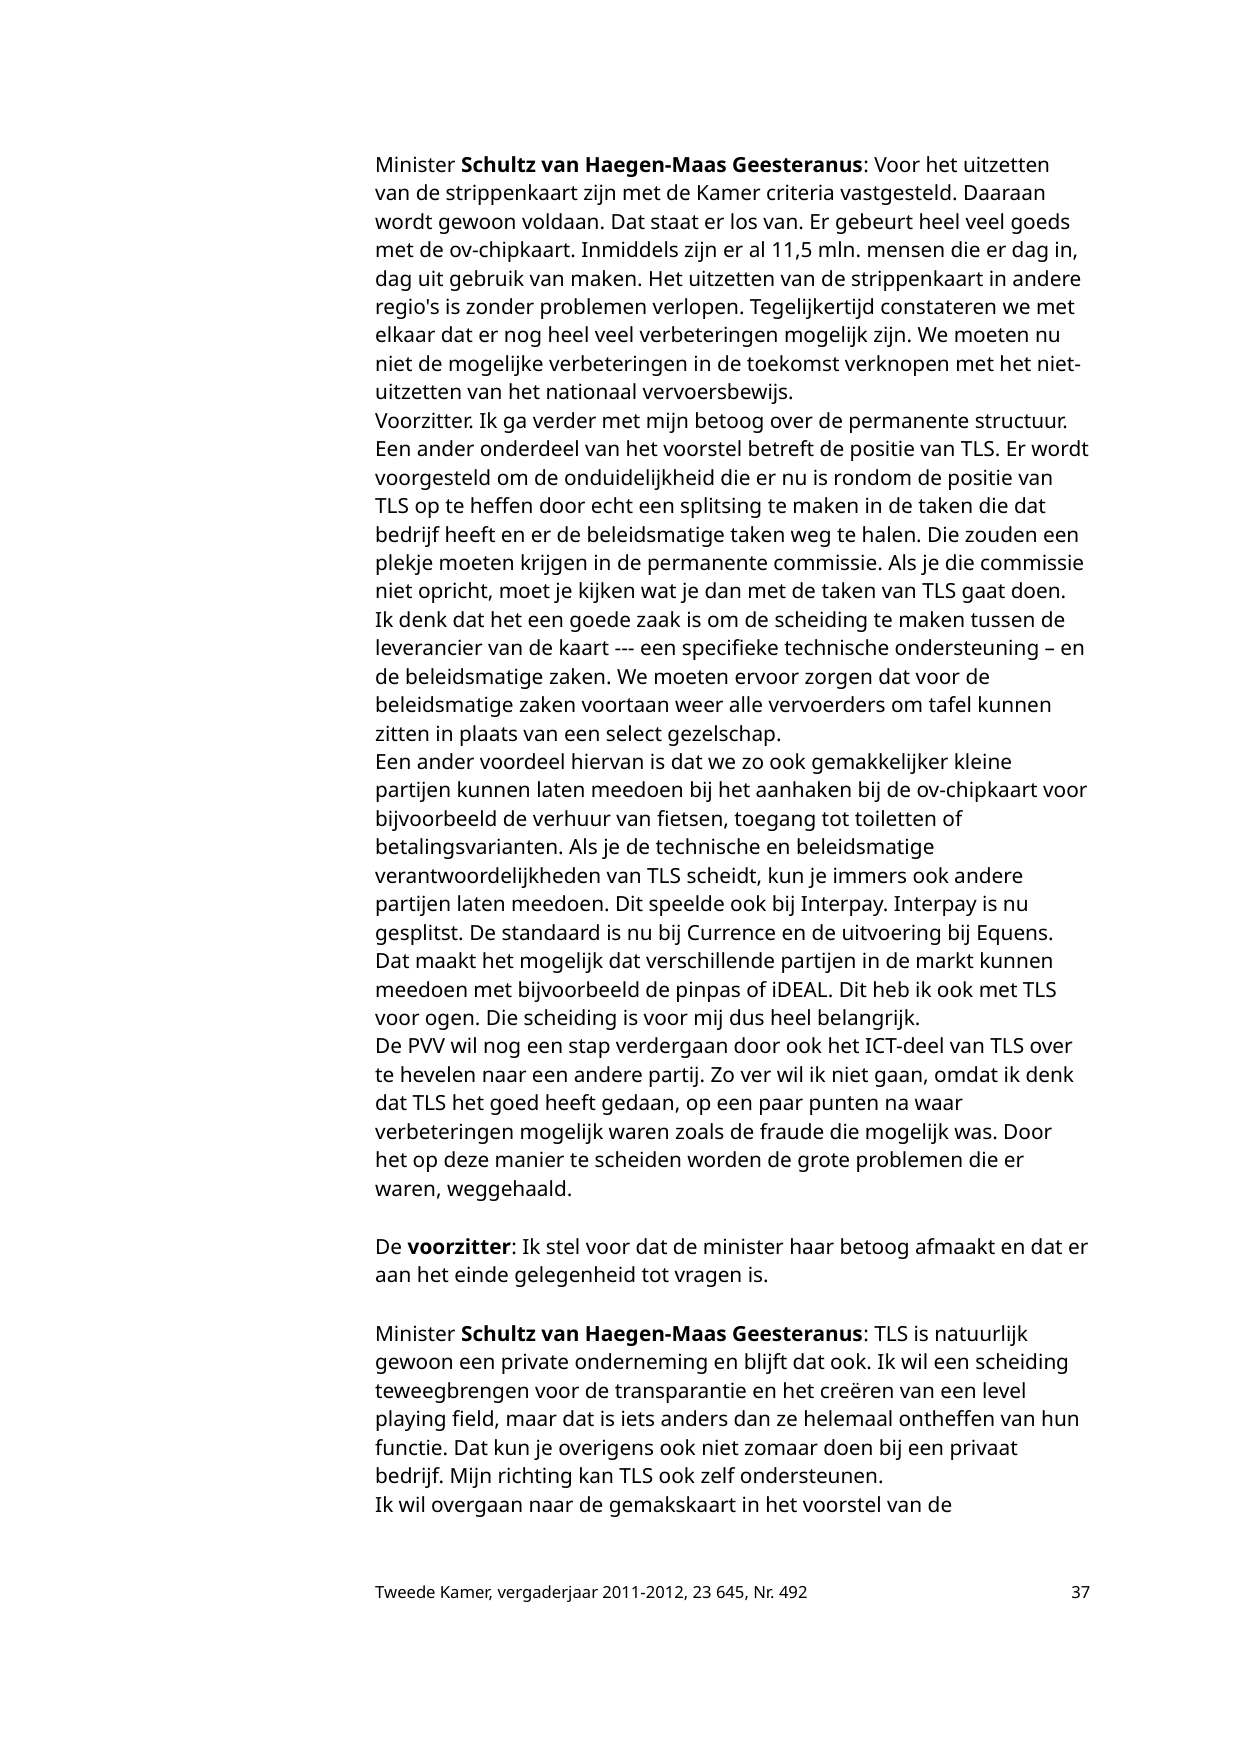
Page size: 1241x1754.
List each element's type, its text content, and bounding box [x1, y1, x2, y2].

text Minister Schultz van Haegen-Maas Geesteranus: TLS is natuurlijk gewoon een private onderneming en blijft dat ook. Ik wil een scheiding teweegbrengen voor de transparantie en het creëren van een level playing field, maar dat is iets anders dan ze helemaal ontheffen van hun functie. Dat kun je overigens ook niet zomaar doen bij een privaat bedrijf. Mijn richting kan TLS ook zelf ondersteunen. [375, 1319, 1090, 1490]
text Ik wil overgaan naar de gemakskaart in het voorstel van de [375, 1490, 1090, 1518]
text Een ander voordeel hiervan is dat we zo ook gemakkelijker kleine partijen kunnen laten meedoen bij het aanhaken bij de ov-chipkaart voor bijvoorbeeld de verhuur van fietsen, toegang tot toiletten of betalingsvarianten. Als je de technische en beleidsmatige verantwoordelijkheden van TLS scheidt, kun je immers ook andere partijen laten meedoen. Dit speelde ook bij Interpay. Interpay is nu gesplitst. De standaard is nu bij Currence en de uitvoering bij Equens. Dat maakt het mogelijk dat verschillende partijen in de markt kunnen meedoen met bijvoorbeeld de pinpas of iDEAL. Dit heb ik ook met TLS voor ogen. Die scheiding is voor mij dus heel belangrijk. [375, 747, 1090, 1032]
text Minister Schultz van Haegen-Maas Geesteranus: Voor het uitzetten van de strippenkaart zijn met de Kamer criteria vastgesteld. Daaraan wordt gewoon voldaan. Dat staat er los van. Er gebeurt heel veel goeds met de ov-chipkaart. Inmiddels zijn er al 11,5 mln. mensen die er dag in, dag uit gebruik van maken. Het uitzetten van de strippenkaart in andere regio's is zonder problemen verlopen. Tegelijkertijd constateren we met elkaar dat er nog heel veel verbeteringen mogelijk zijn. We moeten nu niet de mogelijke verbeteringen in de toekomst verknopen met het niet-uitzetten van het nationaal vervoersbewijs. [375, 150, 1090, 406]
text De PVV wil nog een stap verdergaan door ook het ICT-deel van TLS over te hevelen naar een andere partij. Zo ver wil ik niet gaan, omdat ik denk dat TLS het goed heeft gedaan, op een paar punten na waar verbeteringen mogelijk waren zoals de fraude die mogelijk was. Door het op deze manier te scheiden worden de grote problemen die er waren, weggehaald. [375, 1032, 1090, 1202]
text De voorzitter: Ik stel voor dat de minister haar betoog afmaakt en dat er aan het einde gelegenheid tot vragen is. [375, 1232, 1090, 1289]
text Voorzitter. Ik ga verder met mijn betoog over de permanente structuur. Een ander onderdeel van het voorstel betreft de positie van TLS. Er wordt voorgesteld om de onduidelijkheid die er nu is rondom de positie van TLS op te heffen door echt een splitsing te maken in de taken die dat bedrijf heeft en er de beleidsmatige taken weg te halen. Die zouden een plekje moeten krijgen in de permanente commissie. Als je die commissie niet opricht, moet je kijken wat je dan met de taken van TLS gaat doen. Ik denk dat het een goede zaak is om de scheiding te maken tussen de leverancier van de kaart --- een specifieke technische ondersteuning – en de beleidsmatige zaken. We moeten ervoor zorgen dat voor de beleidsmatige zaken voortaan weer alle vervoerders om tafel kunnen zitten in plaats van een select gezelschap. [375, 406, 1090, 747]
